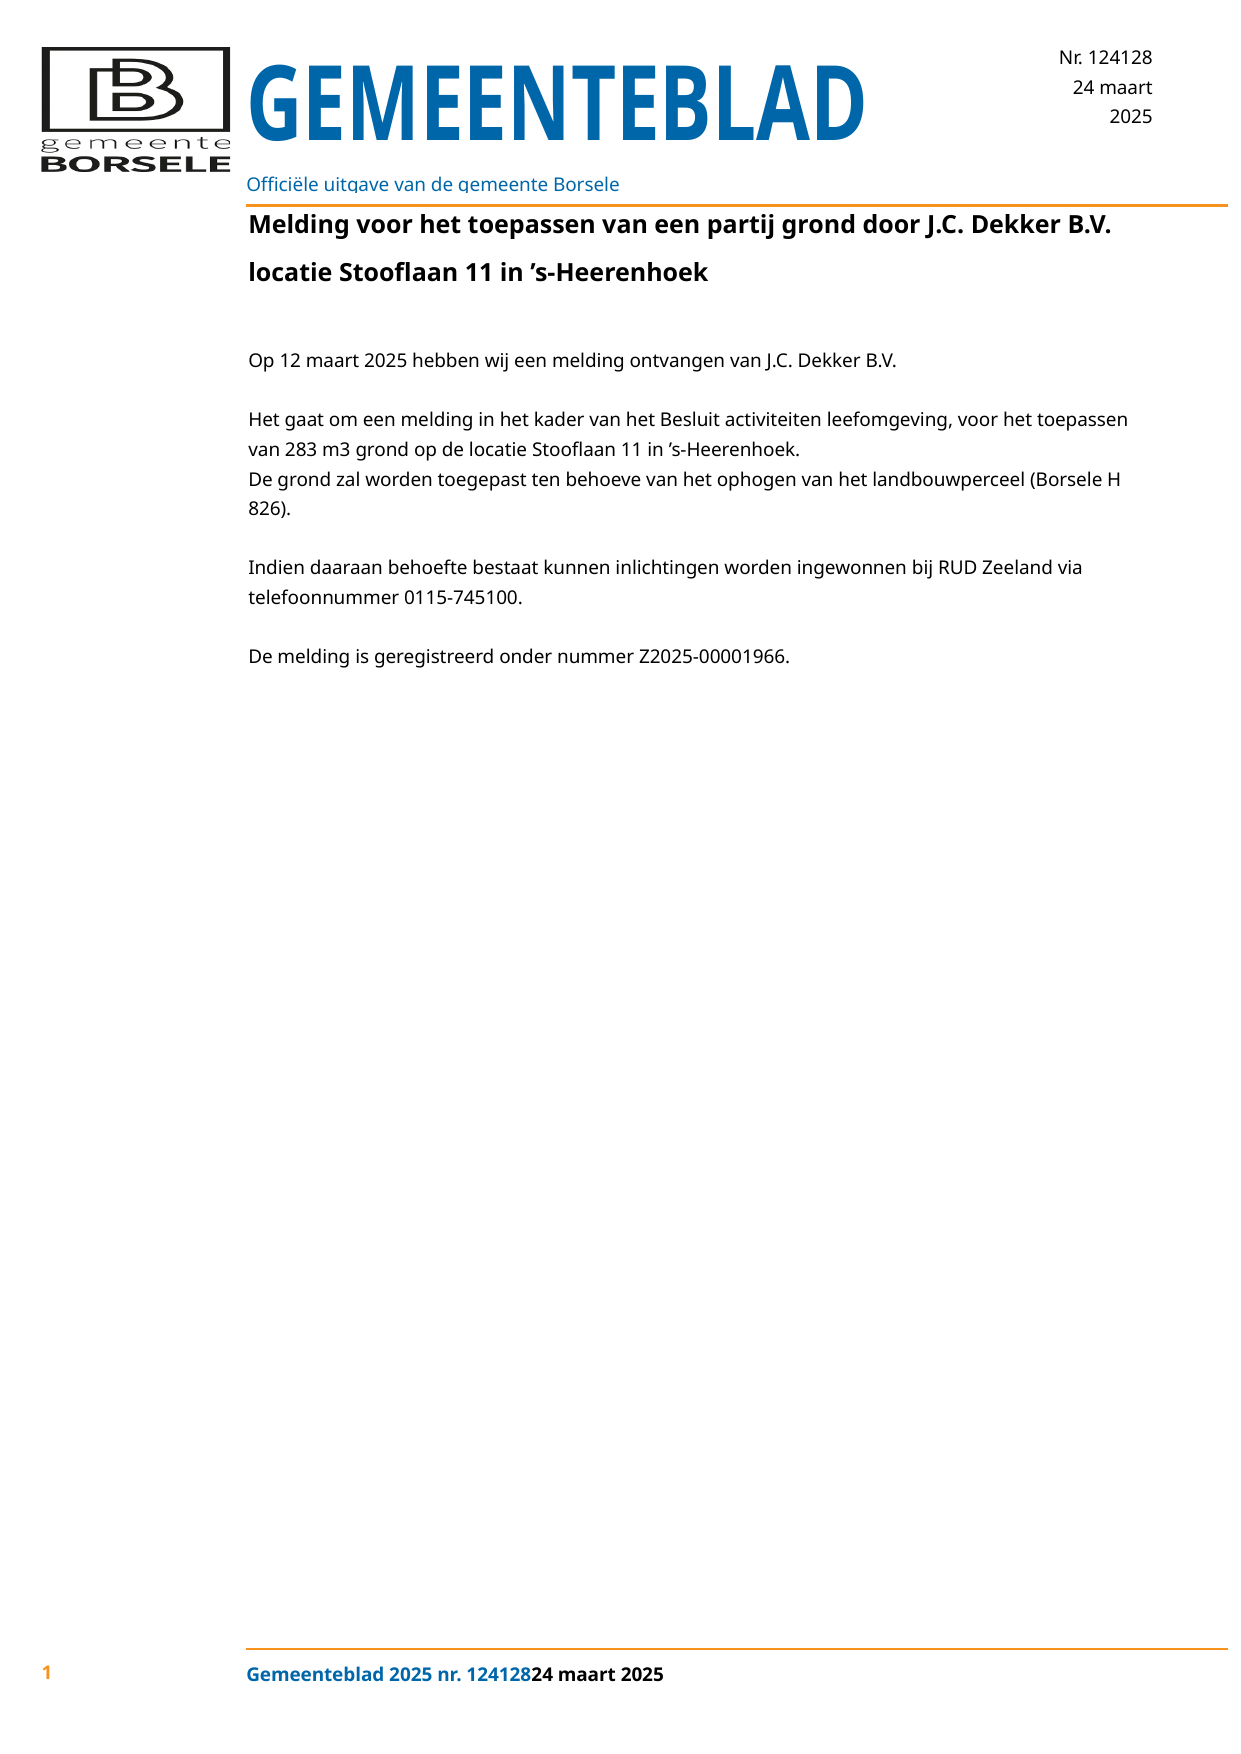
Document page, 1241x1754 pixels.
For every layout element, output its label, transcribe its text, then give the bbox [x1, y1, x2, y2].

text De grond zal worden toegepast ten behoeve van het ophogen van het landbouwperceel (Borsele H 826). [248, 466, 1152, 521]
text Het gaat om een melding in het kader van het Besluit activiteiten leefomgeving, voor het toepassen van 283 m3 grond op de locatie Stooflaan 11 in ’s-Heerenhoek. [248, 407, 1152, 462]
text De melding is geregistreerd onder nummer Z2025-00001966. [248, 643, 1152, 669]
text Melding voor het toepassen van een partij grond door J.C. Dekker B.V. locatie Stooflaan 11 in ’s-Heerenhoek [248, 207, 1152, 288]
text Indien daaraan behoefte bestaat kunnen inlichtingen worden ingewonnen bij RUD Zeeland via telefoonnummer 0115-745100. [248, 554, 1152, 610]
text Op 12 maart 2025 hebben wij een melding ontvangen van J.C. Dekker B.V. [248, 347, 1152, 373]
picture [41, 47, 231, 172]
